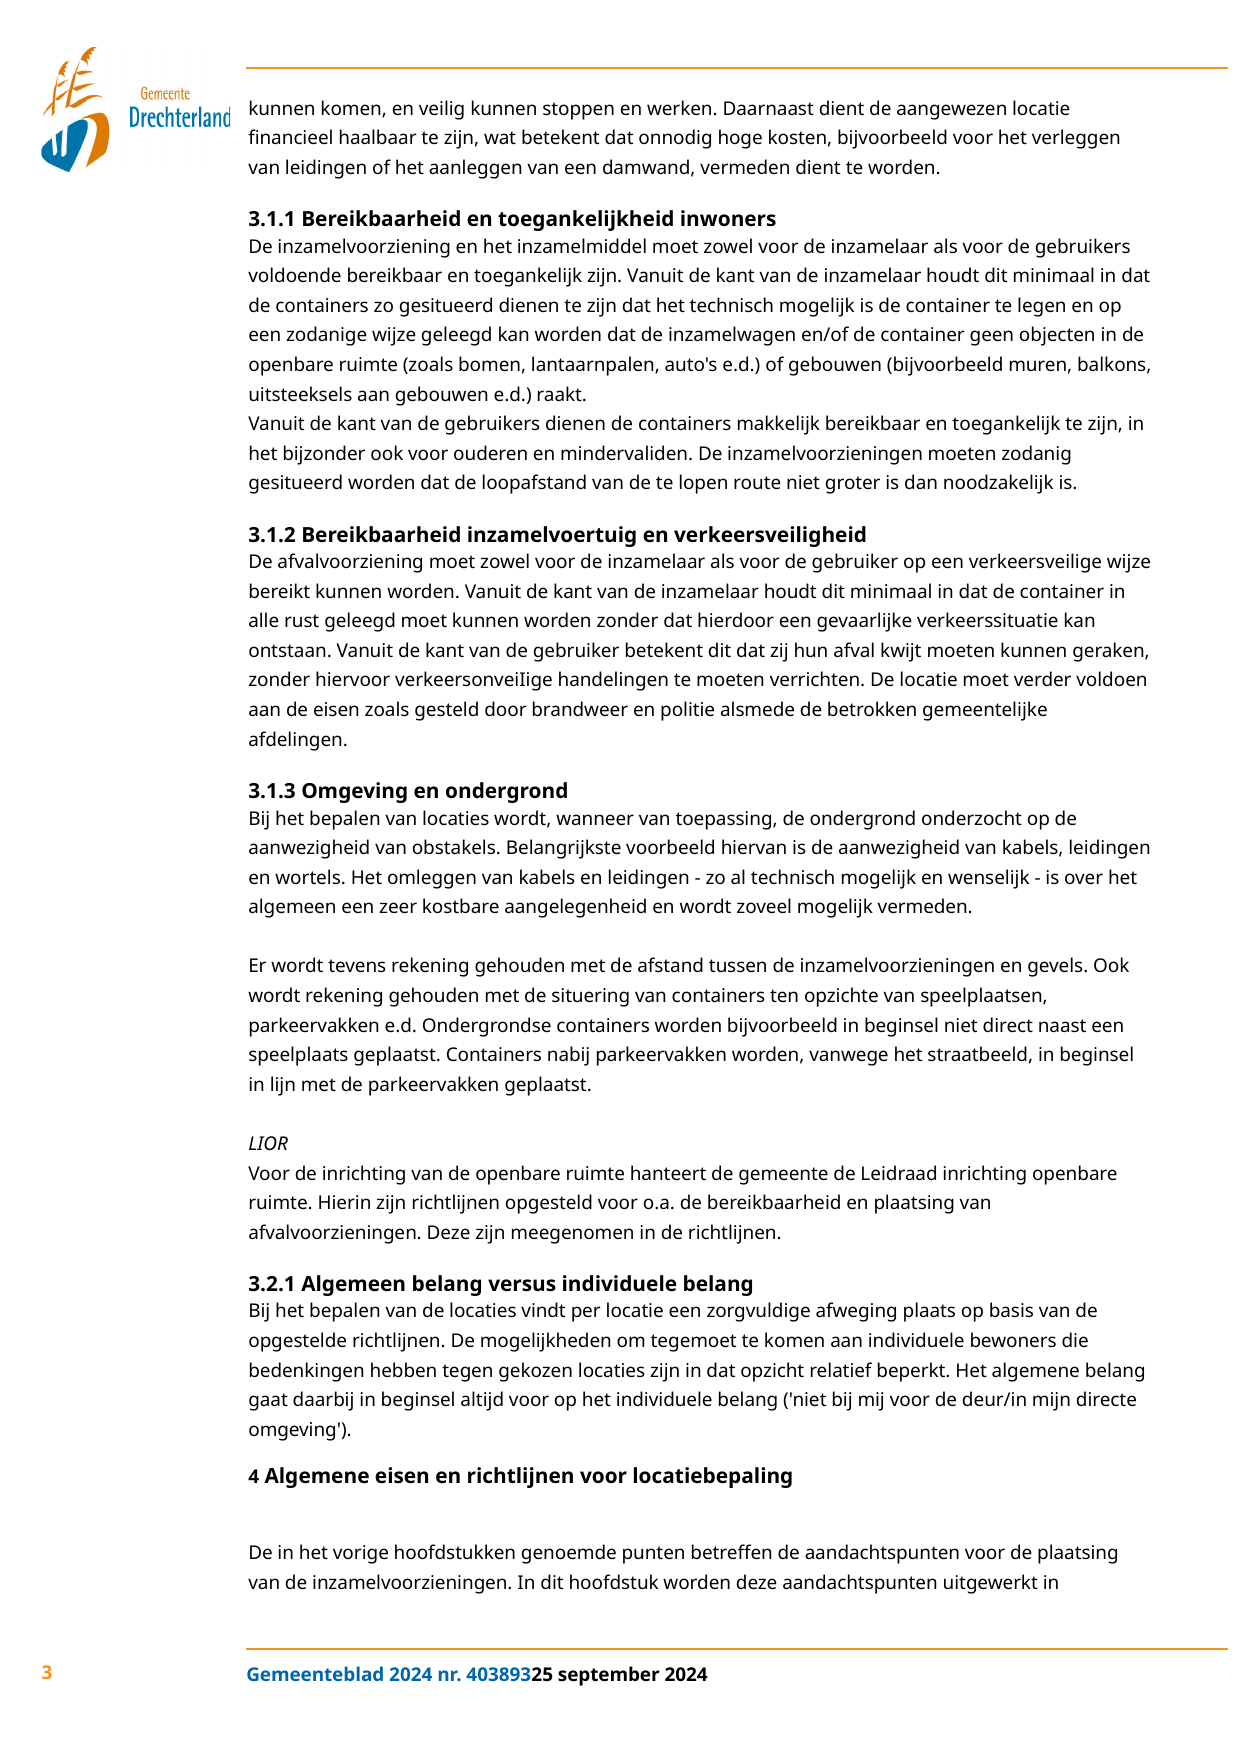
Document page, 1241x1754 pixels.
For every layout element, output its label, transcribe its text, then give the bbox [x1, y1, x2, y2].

text De inzamelvoorziening en het inzamelmiddel moet zowel voor de inzamelaar als voor de gebruikers voldoende bereikbaar en toegankelijk zijn. Vanuit de kant van de inzamelaar houdt dit minimaal in dat de containers zo gesitueerd dienen te zijn dat het technisch mogelijk is de container te legen en op een zodanige wijze geleegd kan worden dat de inzamelwagen en/of de container geen objecten in de openbare ruimte (zoals bomen, lantaarnpalen, auto's e.d.) of gebouwen (bijvoorbeeld muren, balkons, uitsteeksels aan gebouwen e.d.) raakt. [248, 233, 1152, 406]
picture [41, 158, 64, 172]
text Bij het bepalen van de locaties vindt per locatie een zorgvuldige afweging plaats op basis van de opgestelde richtlijnen. De mogelijkheden om tegemoet te komen aan individuele bewoners die bedenkingen hebben tegen gekozen locaties zijn in dat opzicht relatief beperkt. Het algemene belang gaat daarbij in beginsel altijd voor op het individuele belang ('niet bij mij voor de deur/in mijn directe omgeving'). [248, 1298, 1152, 1442]
text Vanuit de kant van de gebruikers dienen de containers makkelijk bereikbaar en toegankelijk te zijn, in het bijzonder ook voor ouderen en mindervaliden. De inzamelvoorzieningen moeten zodanig gesitueerd worden dat de loopafstand van de te lopen route niet groter is dan noodzakelijk is. [248, 410, 1152, 495]
text De afvalvoorziening moet zowel voor de inzamelaar als voor de gebruiker op een verkeersveilige wijze bereikt kunnen worden. Vanuit de kant van de inzamelaar houdt dit minimaal in dat de container in alle rust geleegd moet kunnen worden zonder dat hierdoor een gevaarlijke verkeerssituatie kan ontstaan. Vanuit de kant van de gebruiker betekent dit dat zij hun afval kwijt moeten kunnen geraken, zonder hiervoor verkeersonveiIige handelingen te moeten verrichten. De locatie moet verder voldoen aan de eisen zoals gesteld door brandweer en politie alsmede de betrokken gemeentelijke afdelingen. [248, 548, 1152, 752]
picture [226, 115, 231, 124]
text 3.1.3 Omgeving en ondergrond [248, 776, 1152, 805]
text Er wordt tevens rekening gehouden met de afstand tussen de inzamelvoorzieningen en gevels. Ook wordt rekening gehouden met de situering van containers ten opzichte van speelplaatsen, parkeervakken e.d. Ondergrondse containers worden bijvoorbeeld in beginsel niet direct naast een speelplaats geplaatst. Containers nabij parkeervakken worden, vanwege het straatbeeld, in beginsel in lijn met de parkeervakken geplaatst. [248, 953, 1152, 1097]
text LIOR [248, 1130, 1152, 1156]
text 3.1.2 Bereikbaarheid inzamelvoertuig en verkeersveiligheid [248, 520, 1152, 548]
text Bij het bepalen van locaties wordt, wanneer van toepassing, de ondergrond onderzocht op de aanwezigheid van obstakels. Belangrijkste voorbeeld hiervan is de aanwezigheid van kabels, leidingen en wortels. Het omleggen van kabels en leidingen - zo al technisch mogelijk en wenselijk - is over het algemeen een zeer kostbare aangelegenheid en wordt zoveel mogelijk vermeden. [248, 805, 1152, 919]
text 3.2.1 Algemeen belang versus individuele belang [248, 1269, 1152, 1298]
text 4 Algemene eisen en richtlijnen voor locatiebepaling [248, 1462, 1152, 1490]
text Voor de inrichting van de openbare ruimte hanteert de gemeente de Leidraad inrichting openbare ruimte. Hierin zijn richtlijnen opgesteld voor o.a. de bereikbaarheid en plaatsing van afvalvoorzieningen. Deze zijn meegenomen in de richtlijnen. [248, 1160, 1152, 1244]
picture [41, 47, 231, 172]
text 3.1.1 Bereikbaarheid en toegankelijkheid inwoners [248, 204, 1152, 233]
text De in het vorige hoofdstukken genoemde punten betreffen de aandachtspunten voor de plaatsing van de inzamelvoorzieningen. In dit hoofdstuk worden deze aandachtspunten uitgewerkt in [248, 1539, 1152, 1595]
text kunnen komen, en veilig kunnen stoppen en werken. Daarnaast dient de aangewezen locatie financieel haalbaar te zijn, wat betekent dat onnodig hoge kosten, bijvoorbeeld voor het verleggen van leidingen of het aanleggen van een damwand, vermeden dient te worden. [248, 95, 1152, 180]
